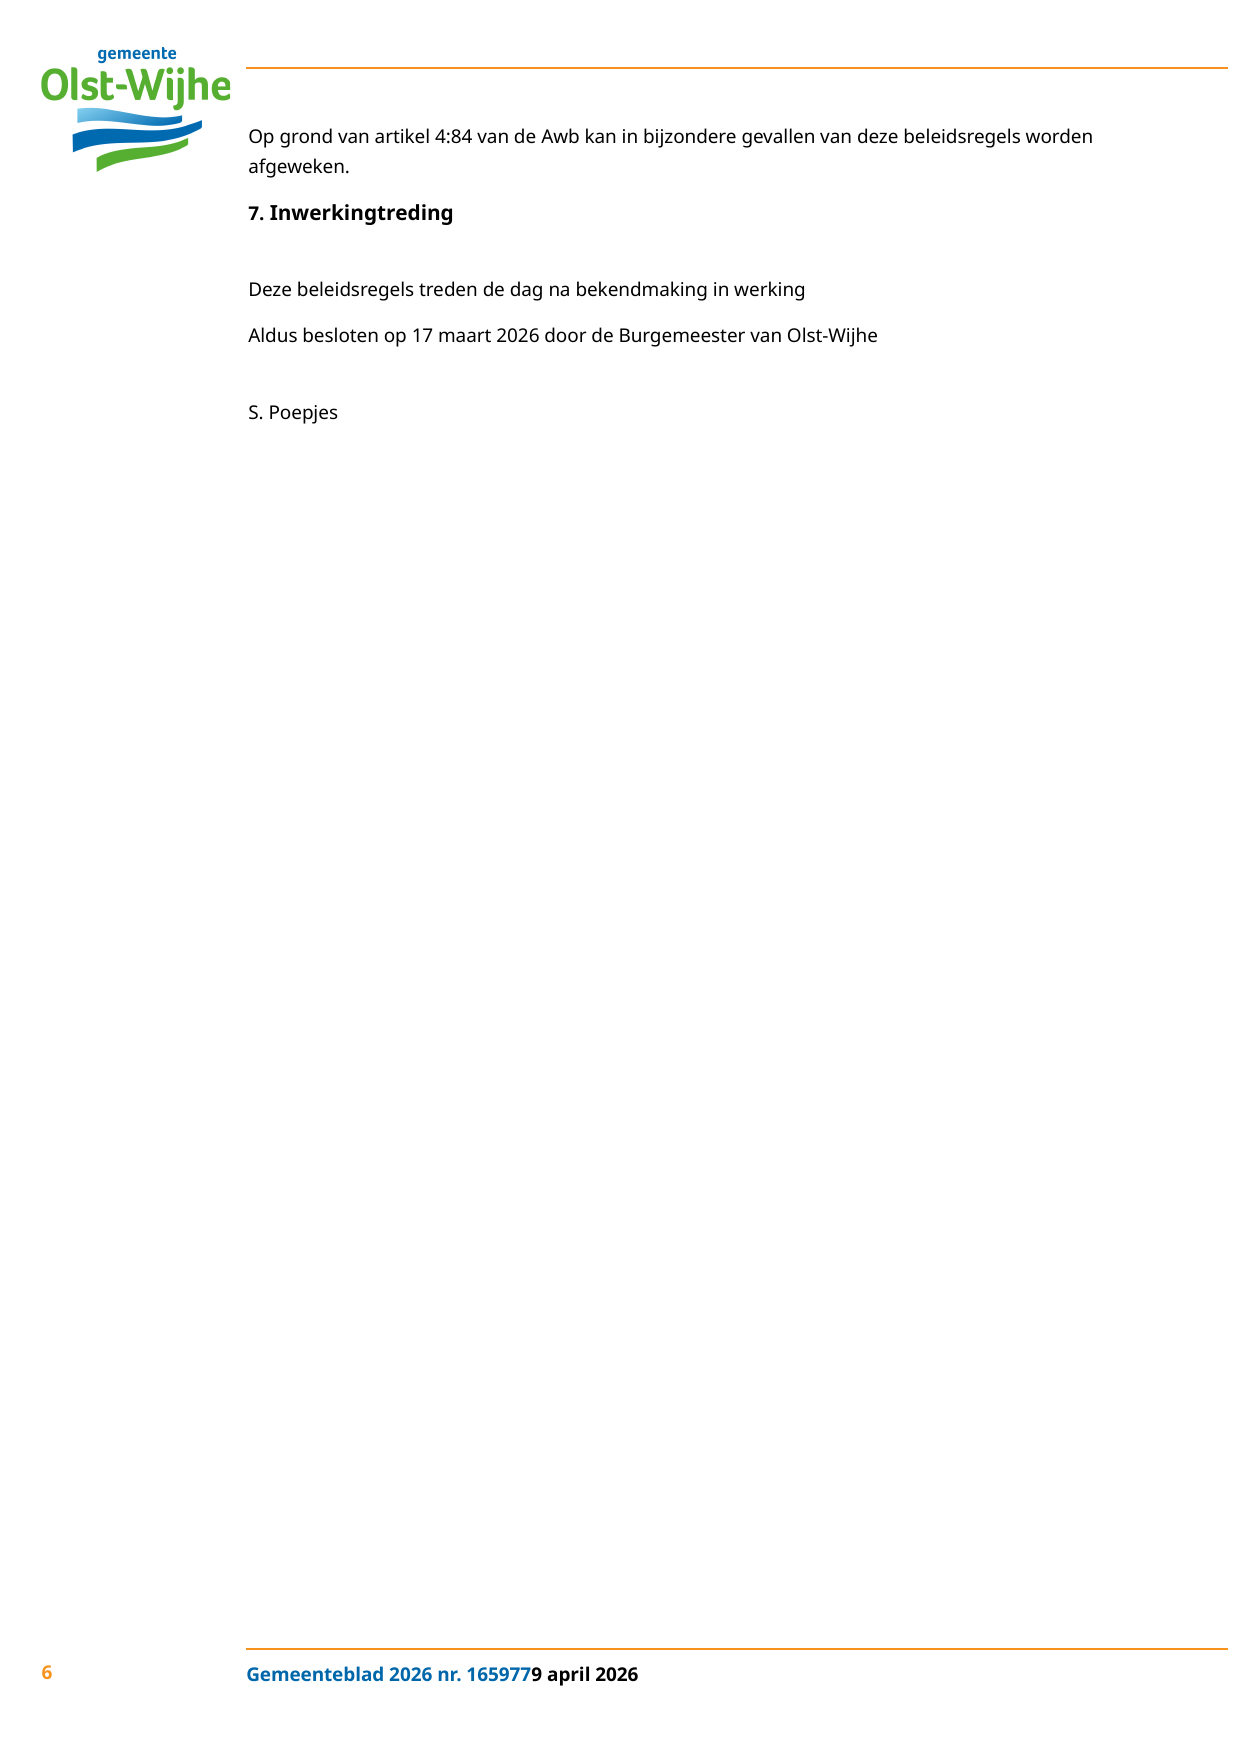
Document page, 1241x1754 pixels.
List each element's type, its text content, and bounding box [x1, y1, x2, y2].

text Op grond van artikel 4:84 van de Awb kan in bijzondere gevallen van deze beleidsregels worden afgeweken. [248, 123, 1152, 178]
text S. Poepjes [248, 399, 1152, 425]
text Aldus besloten op 17 maart 2026 door de Burgemeester van Olst-Wijhe [248, 322, 1152, 347]
picture [41, 47, 231, 172]
text Deze beleidsregels treden de dag na bekendmaking in werking [248, 276, 1152, 302]
text 7. Inwerkingtreding [248, 198, 1152, 227]
